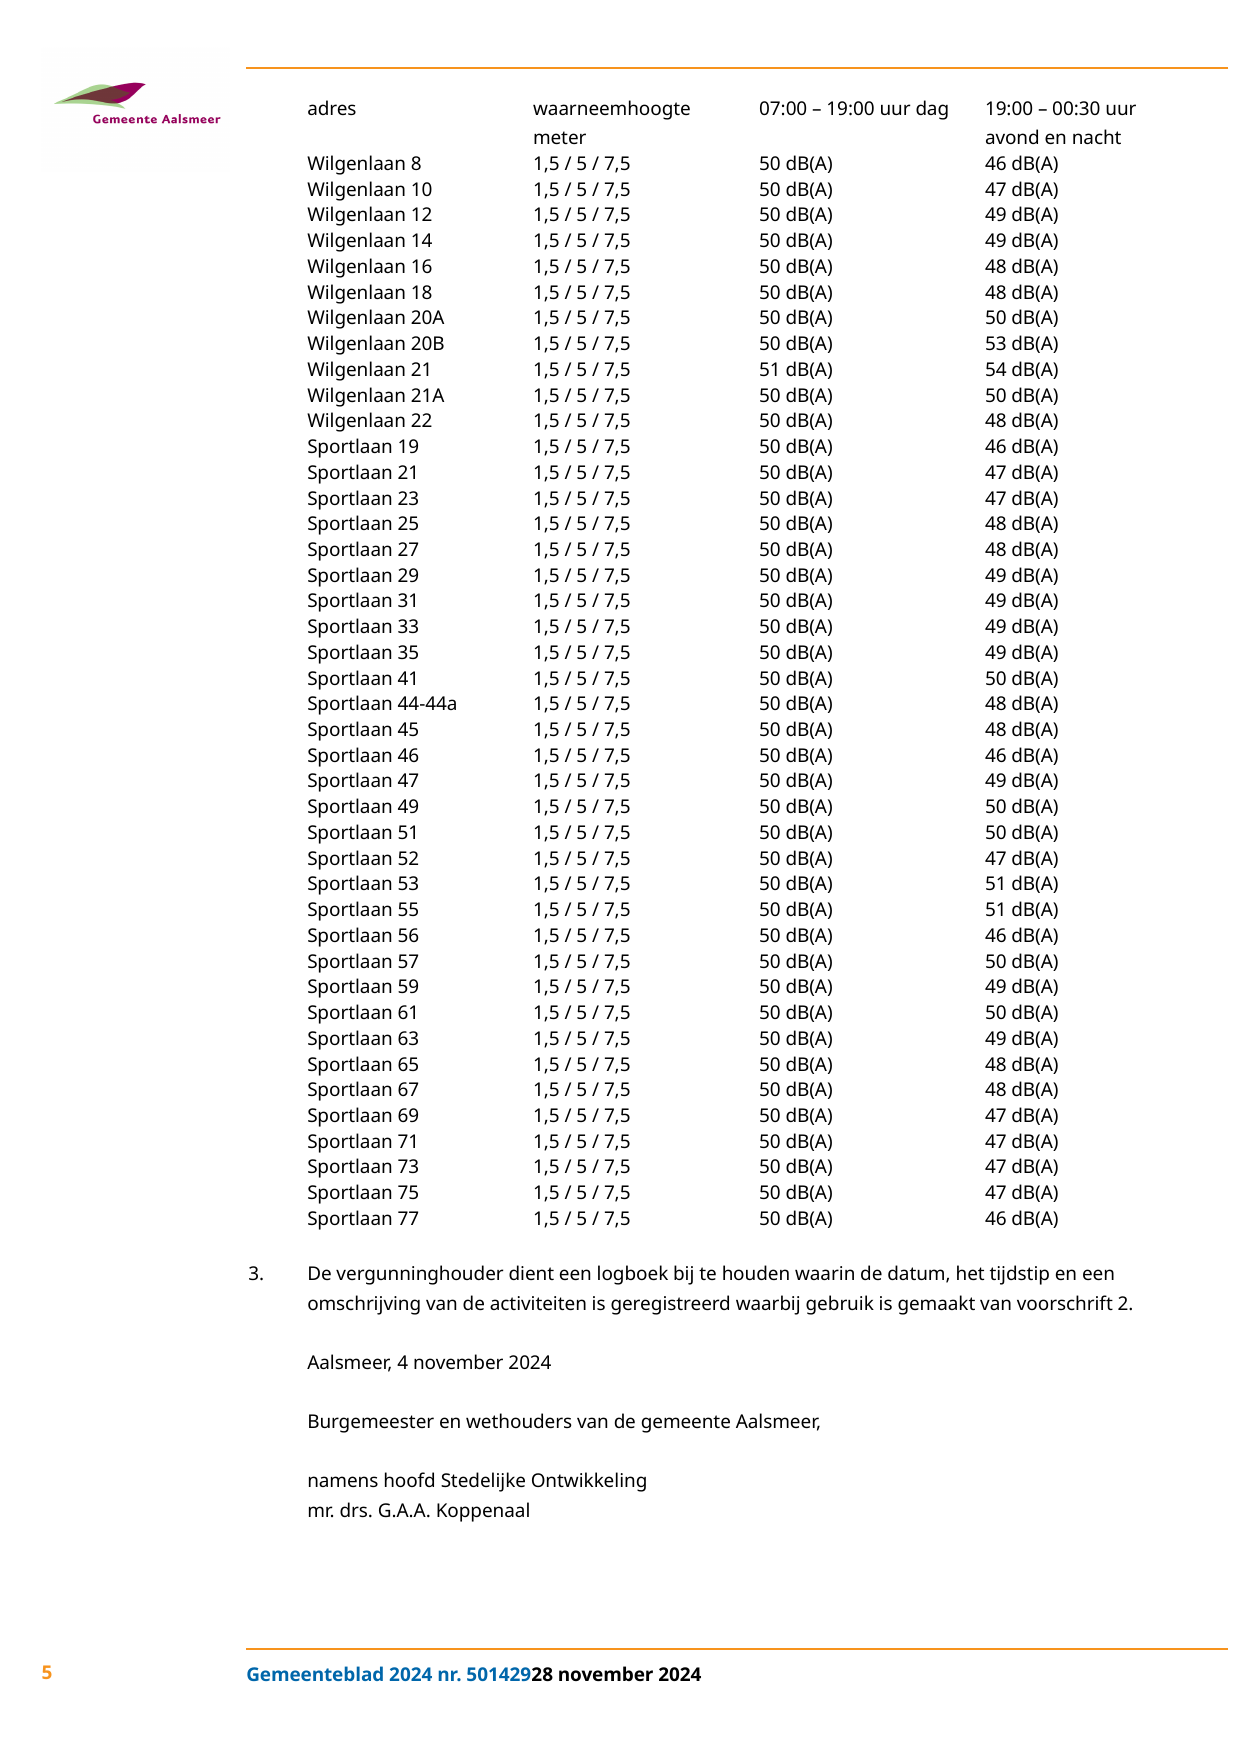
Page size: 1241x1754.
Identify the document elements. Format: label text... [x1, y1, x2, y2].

table_cell 1,5 / 5 / 7,5 [533, 459, 759, 485]
table_cell 48 dB(A) [985, 1076, 1211, 1102]
table_cell Wilgenlaan 18 [307, 279, 533, 304]
table_cell 1,5 / 5 / 7,5 [533, 613, 759, 639]
table_cell 50 dB(A) [759, 974, 985, 999]
table_cell 46 dB(A) [985, 1205, 1211, 1231]
table_cell Sportlaan 55 [307, 896, 533, 922]
table_cell 47 dB(A) [985, 485, 1211, 510]
table_cell 1,5 / 5 / 7,5 [533, 176, 759, 202]
table_cell 50 dB(A) [759, 433, 985, 459]
table_cell 1,5 / 5 / 7,5 [533, 1102, 759, 1128]
table_cell 50 dB(A) [759, 999, 985, 1025]
table_cell Sportlaan 63 [307, 1025, 533, 1051]
table_cell 49 dB(A) [985, 768, 1211, 793]
table_cell Sportlaan 53 [307, 871, 533, 896]
table_cell 47 dB(A) [985, 459, 1211, 485]
table_cell 50 dB(A) [759, 691, 985, 716]
table_cell 50 dB(A) [759, 922, 985, 948]
table_cell 50 dB(A) [759, 150, 985, 176]
table_cell 50 dB(A) [759, 202, 985, 227]
table_cell Sportlaan 56 [307, 922, 533, 948]
table_cell Sportlaan 69 [307, 1102, 533, 1128]
table_cell Sportlaan 27 [307, 536, 533, 562]
table_cell Sportlaan 67 [307, 1076, 533, 1102]
table_cell 50 dB(A) [759, 253, 985, 279]
table_cell 1,5 / 5 / 7,5 [533, 330, 759, 356]
table_cell Sportlaan 49 [307, 794, 533, 819]
table_cell Wilgenlaan 16 [307, 253, 533, 279]
table_cell Sportlaan 31 [307, 588, 533, 613]
table_cell Sportlaan 75 [307, 1179, 533, 1205]
table_cell Sportlaan 23 [307, 485, 533, 510]
table_cell 50 dB(A) [759, 1154, 985, 1179]
table_cell 51 dB(A) [759, 356, 985, 382]
table_cell Wilgenlaan 14 [307, 228, 533, 253]
table_cell Sportlaan 57 [307, 948, 533, 973]
list mr. drs. G.A.A. Koppenaal [248, 1497, 1152, 1523]
table_cell 48 dB(A) [985, 408, 1211, 433]
table_cell 50 dB(A) [759, 279, 985, 304]
table_cell 46 dB(A) [985, 922, 1211, 948]
table_cell Sportlaan 59 [307, 974, 533, 999]
table_cell 50 dB(A) [985, 819, 1211, 845]
table_cell 50 dB(A) [759, 536, 985, 562]
table_cell Wilgenlaan 8 [307, 150, 533, 176]
table_cell 50 dB(A) [759, 613, 985, 639]
list namens hoofd Stedelijke Ontwikkeling [248, 1468, 1152, 1493]
table_cell 50 dB(A) [985, 794, 1211, 819]
list De vergunninghouder dient een logboek bij te houden waarin de datum, het tijdstip en een omschrijving van de activiteiten is geregistreerd waarbij gebruik is gemaakt van voorschrift 2. [248, 1261, 1152, 1316]
table_cell Sportlaan 61 [307, 999, 533, 1025]
table_cell 48 dB(A) [985, 1051, 1211, 1076]
table_cell 47 dB(A) [985, 1128, 1211, 1154]
table_cell 50 dB(A) [759, 176, 985, 202]
table_cell Sportlaan 41 [307, 665, 533, 691]
table_cell 1,5 / 5 / 7,5 [533, 948, 759, 973]
table_cell 48 dB(A) [985, 691, 1211, 716]
table_cell 50 dB(A) [759, 1051, 985, 1076]
table_cell 1,5 / 5 / 7,5 [533, 896, 759, 922]
table_cell Sportlaan 25 [307, 510, 533, 536]
table_cell Sportlaan 47 [307, 768, 533, 793]
table_cell 49 dB(A) [985, 202, 1211, 227]
table_cell 1,5 / 5 / 7,5 [533, 1128, 759, 1154]
table_cell 54 dB(A) [985, 356, 1211, 382]
table_cell 46 dB(A) [985, 150, 1211, 176]
table_cell 47 dB(A) [985, 176, 1211, 202]
table_cell 1,5 / 5 / 7,5 [533, 1025, 759, 1051]
table_cell Sportlaan 65 [307, 1051, 533, 1076]
table_cell 49 dB(A) [985, 613, 1211, 639]
table_cell Wilgenlaan 21A [307, 382, 533, 407]
table_cell 50 dB(A) [759, 510, 985, 536]
table_cell 50 dB(A) [759, 1102, 985, 1128]
table_cell 1,5 / 5 / 7,5 [533, 408, 759, 433]
table_cell 49 dB(A) [985, 588, 1211, 613]
table_cell 1,5 / 5 / 7,5 [533, 382, 759, 407]
table_cell 1,5 / 5 / 7,5 [533, 279, 759, 304]
table_cell 48 dB(A) [985, 279, 1211, 304]
table_cell 48 dB(A) [985, 716, 1211, 742]
table_cell Sportlaan 52 [307, 845, 533, 871]
table_cell 50 dB(A) [759, 330, 985, 356]
table_cell Wilgenlaan 20A [307, 305, 533, 330]
list Burgemeester en wethouders van de gemeente Aalsmeer, [248, 1408, 1152, 1434]
table_header 07:00 – 19:00 uur dag [759, 95, 985, 150]
table_cell Sportlaan 73 [307, 1154, 533, 1179]
table_cell Wilgenlaan 10 [307, 176, 533, 202]
picture [41, 47, 231, 172]
table_cell 50 dB(A) [759, 871, 985, 896]
table_cell 50 dB(A) [759, 562, 985, 588]
table_cell 50 dB(A) [759, 896, 985, 922]
table_cell 49 dB(A) [985, 639, 1211, 665]
table_cell 50 dB(A) [759, 1025, 985, 1051]
table_cell 1,5 / 5 / 7,5 [533, 536, 759, 562]
table_cell 50 dB(A) [759, 1128, 985, 1154]
table_cell Sportlaan 77 [307, 1205, 533, 1231]
table_cell 47 dB(A) [985, 1179, 1211, 1205]
table_cell 49 dB(A) [985, 562, 1211, 588]
table_cell 50 dB(A) [759, 408, 985, 433]
table_cell 50 dB(A) [759, 716, 985, 742]
table_cell 46 dB(A) [985, 433, 1211, 459]
table_cell 50 dB(A) [759, 768, 985, 793]
table_cell 1,5 / 5 / 7,5 [533, 639, 759, 665]
table_cell Wilgenlaan 12 [307, 202, 533, 227]
table_cell 49 dB(A) [985, 974, 1211, 999]
table_cell Sportlaan 33 [307, 613, 533, 639]
table_cell Sportlaan 35 [307, 639, 533, 665]
table_cell 48 dB(A) [985, 536, 1211, 562]
table_cell 1,5 / 5 / 7,5 [533, 742, 759, 768]
table_cell 50 dB(A) [759, 588, 985, 613]
table_cell Sportlaan 21 [307, 459, 533, 485]
table_cell 1,5 / 5 / 7,5 [533, 768, 759, 793]
table_cell 50 dB(A) [759, 742, 985, 768]
table_cell 50 dB(A) [985, 382, 1211, 407]
table_cell 50 dB(A) [759, 485, 985, 510]
table_cell 1,5 / 5 / 7,5 [533, 150, 759, 176]
table_cell 1,5 / 5 / 7,5 [533, 819, 759, 845]
table_cell 1,5 / 5 / 7,5 [533, 716, 759, 742]
table_cell 1,5 / 5 / 7,5 [533, 305, 759, 330]
table_cell 48 dB(A) [985, 510, 1211, 536]
table_cell 50 dB(A) [985, 305, 1211, 330]
table_cell 1,5 / 5 / 7,5 [533, 1179, 759, 1205]
table_cell 50 dB(A) [759, 819, 985, 845]
table_cell 50 dB(A) [759, 845, 985, 871]
table_cell 50 dB(A) [759, 459, 985, 485]
table_cell 47 dB(A) [985, 845, 1211, 871]
table_cell 1,5 / 5 / 7,5 [533, 485, 759, 510]
table_cell 51 dB(A) [985, 871, 1211, 896]
table_cell 53 dB(A) [985, 330, 1211, 356]
table_cell 46 dB(A) [985, 742, 1211, 768]
table_cell 1,5 / 5 / 7,5 [533, 1051, 759, 1076]
table_cell Sportlaan 44-44a [307, 691, 533, 716]
table_cell 1,5 / 5 / 7,5 [533, 228, 759, 253]
table_cell 49 dB(A) [985, 1025, 1211, 1051]
table_cell 1,5 / 5 / 7,5 [533, 202, 759, 227]
table_cell 50 dB(A) [759, 1205, 985, 1231]
table_cell 48 dB(A) [985, 253, 1211, 279]
table_header 19:00 – 00:30 uur avond en nacht [985, 95, 1211, 150]
table_cell 50 dB(A) [759, 382, 985, 407]
table_cell 47 dB(A) [985, 1154, 1211, 1179]
table_cell 50 dB(A) [759, 305, 985, 330]
table_cell 1,5 / 5 / 7,5 [533, 794, 759, 819]
table_cell Sportlaan 45 [307, 716, 533, 742]
table_header waarneemhoogte meter [533, 95, 759, 150]
table_cell 1,5 / 5 / 7,5 [533, 1076, 759, 1102]
table_cell 1,5 / 5 / 7,5 [533, 356, 759, 382]
table_cell 1,5 / 5 / 7,5 [533, 922, 759, 948]
table_cell 51 dB(A) [985, 896, 1211, 922]
table_cell 47 dB(A) [985, 1102, 1211, 1128]
table_cell 1,5 / 5 / 7,5 [533, 665, 759, 691]
table_cell Wilgenlaan 22 [307, 408, 533, 433]
table_cell 1,5 / 5 / 7,5 [533, 845, 759, 871]
table_cell 50 dB(A) [759, 639, 985, 665]
table_header adres [307, 95, 533, 150]
table_cell 50 dB(A) [985, 948, 1211, 973]
table_cell Wilgenlaan 20B [307, 330, 533, 356]
table_cell 50 dB(A) [985, 999, 1211, 1025]
table_cell 1,5 / 5 / 7,5 [533, 1154, 759, 1179]
table_cell 1,5 / 5 / 7,5 [533, 1205, 759, 1231]
table_cell 1,5 / 5 / 7,5 [533, 253, 759, 279]
table_cell 1,5 / 5 / 7,5 [533, 974, 759, 999]
table_cell Sportlaan 19 [307, 433, 533, 459]
table_cell Sportlaan 71 [307, 1128, 533, 1154]
table_cell 50 dB(A) [759, 1076, 985, 1102]
table_cell 1,5 / 5 / 7,5 [533, 871, 759, 896]
table_cell 50 dB(A) [985, 665, 1211, 691]
table_cell Wilgenlaan 21 [307, 356, 533, 382]
table_cell 1,5 / 5 / 7,5 [533, 562, 759, 588]
list Aalsmeer, 4 november 2024 [248, 1349, 1152, 1375]
table_cell 50 dB(A) [759, 228, 985, 253]
table_cell 50 dB(A) [759, 948, 985, 973]
table_cell Sportlaan 46 [307, 742, 533, 768]
table_cell 1,5 / 5 / 7,5 [533, 433, 759, 459]
table_cell 1,5 / 5 / 7,5 [533, 588, 759, 613]
table_cell Sportlaan 51 [307, 819, 533, 845]
table_cell 50 dB(A) [759, 665, 985, 691]
table_cell 1,5 / 5 / 7,5 [533, 510, 759, 536]
table_cell 50 dB(A) [759, 1179, 985, 1205]
table_cell 49 dB(A) [985, 228, 1211, 253]
table_cell 1,5 / 5 / 7,5 [533, 691, 759, 716]
table_cell 50 dB(A) [759, 794, 985, 819]
table_cell 1,5 / 5 / 7,5 [533, 999, 759, 1025]
table_cell Sportlaan 29 [307, 562, 533, 588]
